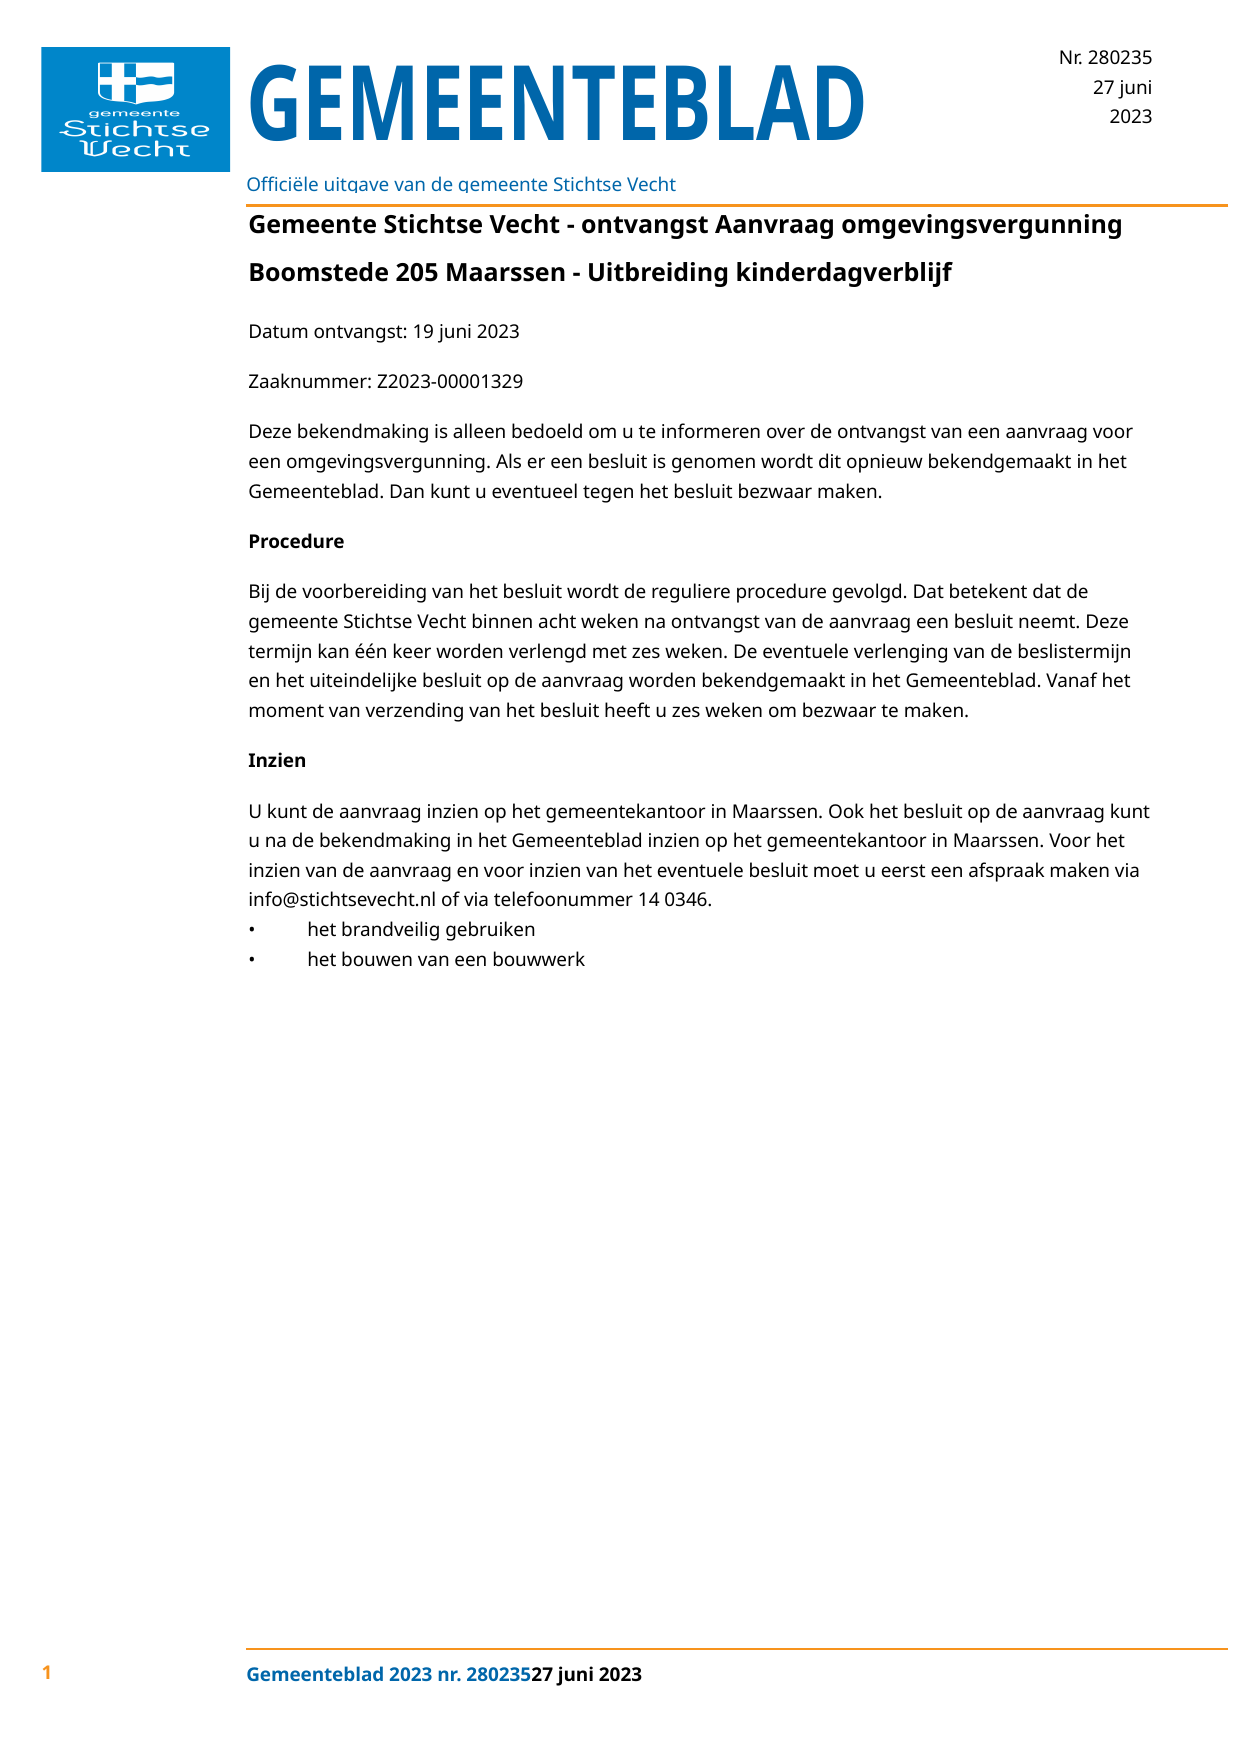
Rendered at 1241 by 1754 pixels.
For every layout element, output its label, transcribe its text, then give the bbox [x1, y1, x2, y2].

list het bouwen van een bouwwerk [248, 946, 1152, 972]
text Gemeente Stichtse Vecht - ontvangst Aanvraag omgevingsvergunning Boomstede 205 Maarssen - Uitbreiding kinderdagverblijf [248, 207, 1152, 288]
text Bij de voorbereiding van het besluit wordt de reguliere procedure gevolgd. Dat betekent dat de gemeente Stichtse Vecht binnen acht weken na ontvangst van de aanvraag een besluit neemt. Deze termijn kan één keer worden verlengd met zes weken. De eventuele verlenging van de beslistermijn en het uiteindelijke besluit op de aanvraag worden bekendgemaakt in het Gemeenteblad. Vanaf het moment van verzending van het besluit heeft u zes weken om bezwaar te maken. [248, 579, 1152, 723]
text Inzien [248, 747, 1152, 773]
text Datum ontvangst: 19 juni 2023 [248, 318, 1152, 344]
text Procedure [248, 528, 1152, 554]
picture [137, 63, 174, 103]
picture [99, 63, 135, 101]
text Deze bekendmaking is alleen bedoeld om u te informeren over de ontvangst van een aanvraag voor een omgevingsvergunning. Als er een besluit is genomen wordt dit opnieuw bekendgemaakt in het Gemeenteblad. Dan kunt u eventueel tegen het besluit bezwaar maken. [248, 419, 1152, 504]
text U kunt de aanvraag inzien op het gemeentekantoor in Maarssen. Ook het besluit op de aanvraag kunt u na de bekendmaking in het Gemeenteblad inzien op het gemeentekantoor in Maarssen. Voor het inzien van de aanvraag en voor inzien van het eventuele besluit moet u eerst een afspraak maken via info@stichtsevecht.nl of via telefoonummer 14 0346. [248, 798, 1152, 912]
list het brandveilig gebruiken [248, 916, 1152, 942]
text Zaaknummer: Z2023-00001329 [248, 368, 1152, 394]
